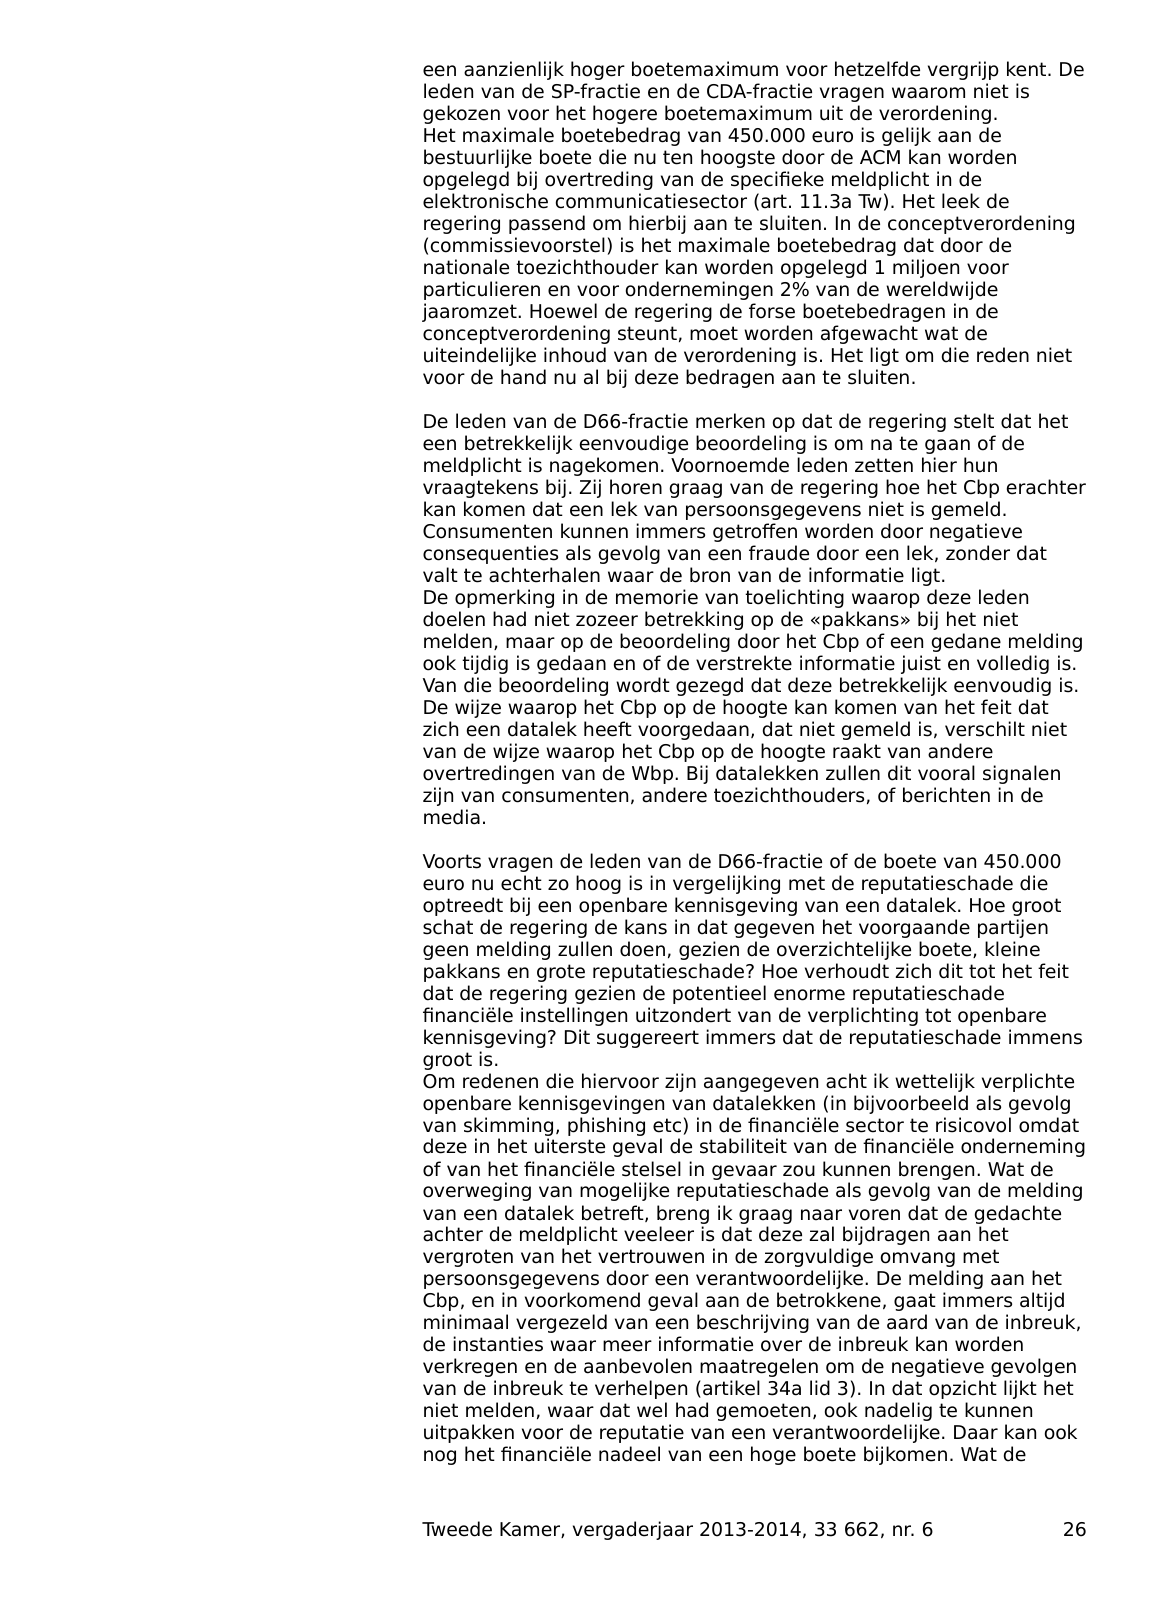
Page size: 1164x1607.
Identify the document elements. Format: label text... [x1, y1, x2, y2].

text Het maximale boetebedrag van 450.000 euro is gelijk aan de bestuurlijke boete die nu ten hoogste door de ACM kan worden opgelegd bij overtreding van de specifieke meldplicht in de elektronische communicatiesector (art. 11.3a Tw). Het leek de regering passend om hierbij aan te sluiten. In de conceptverordening (commissievoorstel) is het maximale boetebedrag dat door de nationale toezichthouder kan worden opgelegd 1 miljoen voor particulieren en voor ondernemingen 2% van de wereldwijde jaaromzet. Hoewel de regering de forse boetebedragen in de conceptverordening steunt, moet worden afgewacht wat de uiteindelijke inhoud van de verordening is. Het ligt om die reden niet voor de hand nu al bij deze bedragen aan te sluiten. [422, 125, 1087, 389]
text Voorts vragen de leden van de D66-fractie of de boete van 450.000 euro nu echt zo hoog is in vergelijking met de reputatieschade die optreedt bij een openbare kennisgeving van een datalek. Hoe groot schat de regering de kans in dat gegeven het voorgaande partijen geen melding zullen doen, gezien de overzichtelijke boete, kleine pakkans en grote reputatieschade? Hoe verhoudt zich dit tot het feit dat de regering gezien de potentieel enorme reputatieschade financiële instellingen uitzondert van de verplichting tot openbare kennisgeving? Dit suggereert immers dat de reputatieschade immens groot is. [422, 851, 1087, 1071]
text De opmerking in de memorie van toelichting waarop deze leden doelen had niet zozeer betrekking op de «pakkans» bij het niet melden, maar op de beoordeling door het Cbp of een gedane melding ook tijdig is gedaan en of de verstrekte informatie juist en volledig is. Van die beoordeling wordt gezegd dat deze betrekkelijk eenvoudig is. De wijze waarop het Cbp op de hoogte kan komen van het feit dat zich een datalek heeft voorgedaan, dat niet gemeld is, verschilt niet van de wijze waarop het Cbp op de hoogte raakt van andere overtredingen van de Wbp. Bij datalekken zullen dit vooral signalen zijn van consumenten, andere toezichthouders, of berichten in de media. [422, 587, 1087, 828]
text Om redenen die hiervoor zijn aangegeven acht ik wettelijk verplichte openbare kennisgevingen van datalekken (in bijvoorbeeld als gevolg van skimming, phishing etc) in de financiële sector te risicovol omdat deze in het uiterste geval de stabiliteit van de financiële onderneming of van het financiële stelsel in gevaar zou kunnen brengen. Wat de overweging van mogelijke reputatieschade als gevolg van de melding van een datalek betreft, breng ik graag naar voren dat de gedachte achter de meldplicht veeleer is dat deze zal bijdragen aan het vergroten van het vertrouwen in de zorgvuldige omvang met persoonsgegevens door een verantwoordelijke. De melding aan het Cbp, en in voorkomend geval aan de betrokkene, gaat immers altijd minimaal vergezeld van een beschrijving van de aard van de inbreuk, de instanties waar meer informatie over de inbreuk kan worden verkregen en de aanbevolen maatregelen om de negatieve gevolgen van de inbreuk te verhelpen (artikel 34a lid 3). In dat opzicht lijkt het niet melden, waar dat wel had gemoeten, ook nadelig te kunnen uitpakken voor de reputatie van een verantwoordelijke. Daar kan ook nog het financiële nadeel van een hoge boete bijkomen. Wat de [422, 1071, 1087, 1466]
text een aanzienlijk hoger boetemaximum voor hetzelfde vergrijp kent. De leden van de SP-fractie en de CDA-fractie vragen waarom niet is gekozen voor het hogere boetemaximum uit de verordening. [422, 59, 1087, 125]
text De leden van de D66-fractie merken op dat de regering stelt dat het een betrekkelijk eenvoudige beoordeling is om na te gaan of de meldplicht is nagekomen. Voornoemde leden zetten hier hun vraagtekens bij. Zij horen graag van de regering hoe het Cbp erachter kan komen dat een lek van persoonsgegevens niet is gemeld. Consumenten kunnen immers getroffen worden door negatieve consequenties als gevolg van een fraude door een lek, zonder dat valt te achterhalen waar de bron van de informatie ligt. [422, 411, 1087, 587]
